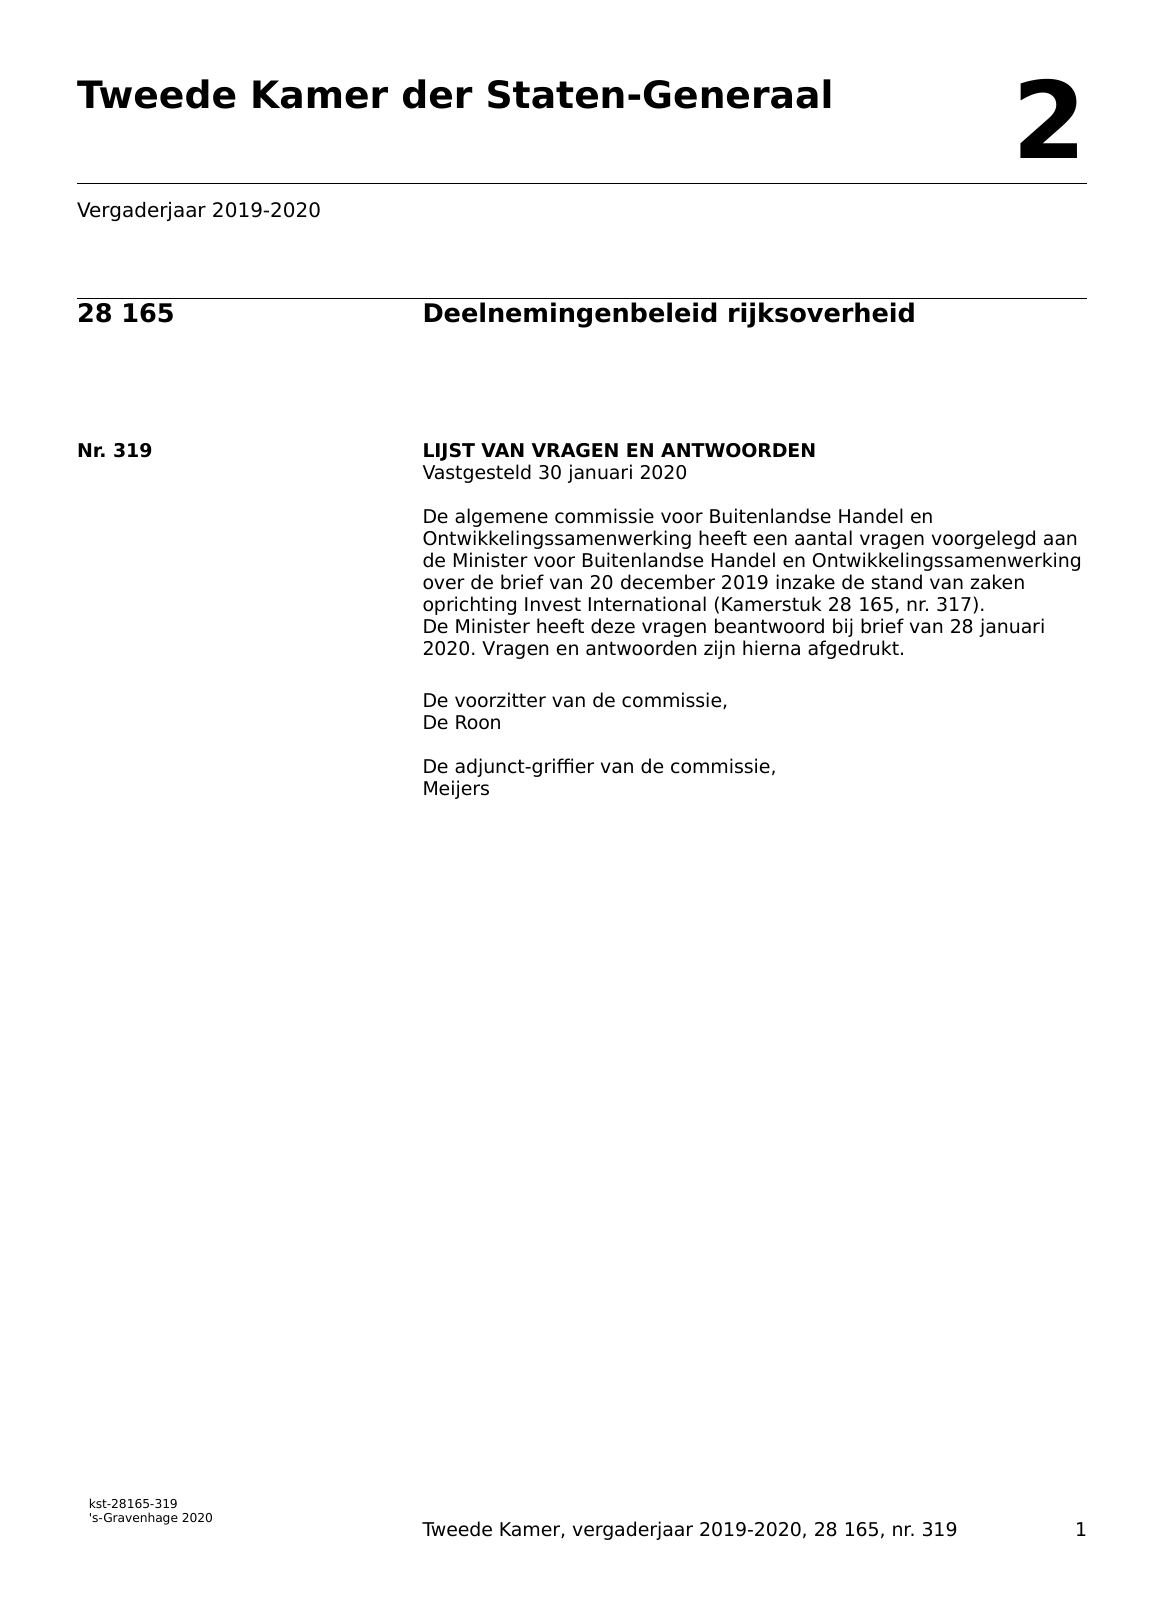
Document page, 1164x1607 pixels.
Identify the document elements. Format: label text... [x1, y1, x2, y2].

text De algemene commissie voor Buitenlandse Handel en Ontwikkelingssamenwerking heeft een aantal vragen voorgelegd aan de Minister voor Buitenlandse Handel en Ontwikkelingssamenwerking over de brief van 20 december 2019 inzake de stand van zaken oprichting Invest International (Kamerstuk 28 165, nr. 317). [422, 506, 1087, 616]
text kst-28165-319 [88, 1497, 323, 1511]
text De voorzitter van de commissie, De Roon [422, 690, 1087, 734]
text 's-Gravenhage 2020 [88, 1511, 323, 1525]
subtitle 28 165 Deelnemingenbeleid rijksoverheid [77, 299, 1087, 329]
subtitle Nr. 319 LIJST VAN VRAGEN EN ANTWOORDEN [77, 440, 1087, 462]
text Vastgesteld 30 januari 2020 [422, 462, 1087, 484]
table_header Tweede Kamer der Staten-Generaal [77, 59, 886, 183]
text De adjunct-griffier van de commissie, Meijers [422, 756, 1087, 800]
table_cell Vergaderjaar 2019-2020 [77, 184, 1087, 298]
table_header 2 [886, 59, 1087, 183]
text De Minister heeft deze vragen beantwoord bij brief van 28 januari 2020. Vragen en antwoorden zijn hierna afgedrukt. [422, 616, 1087, 660]
